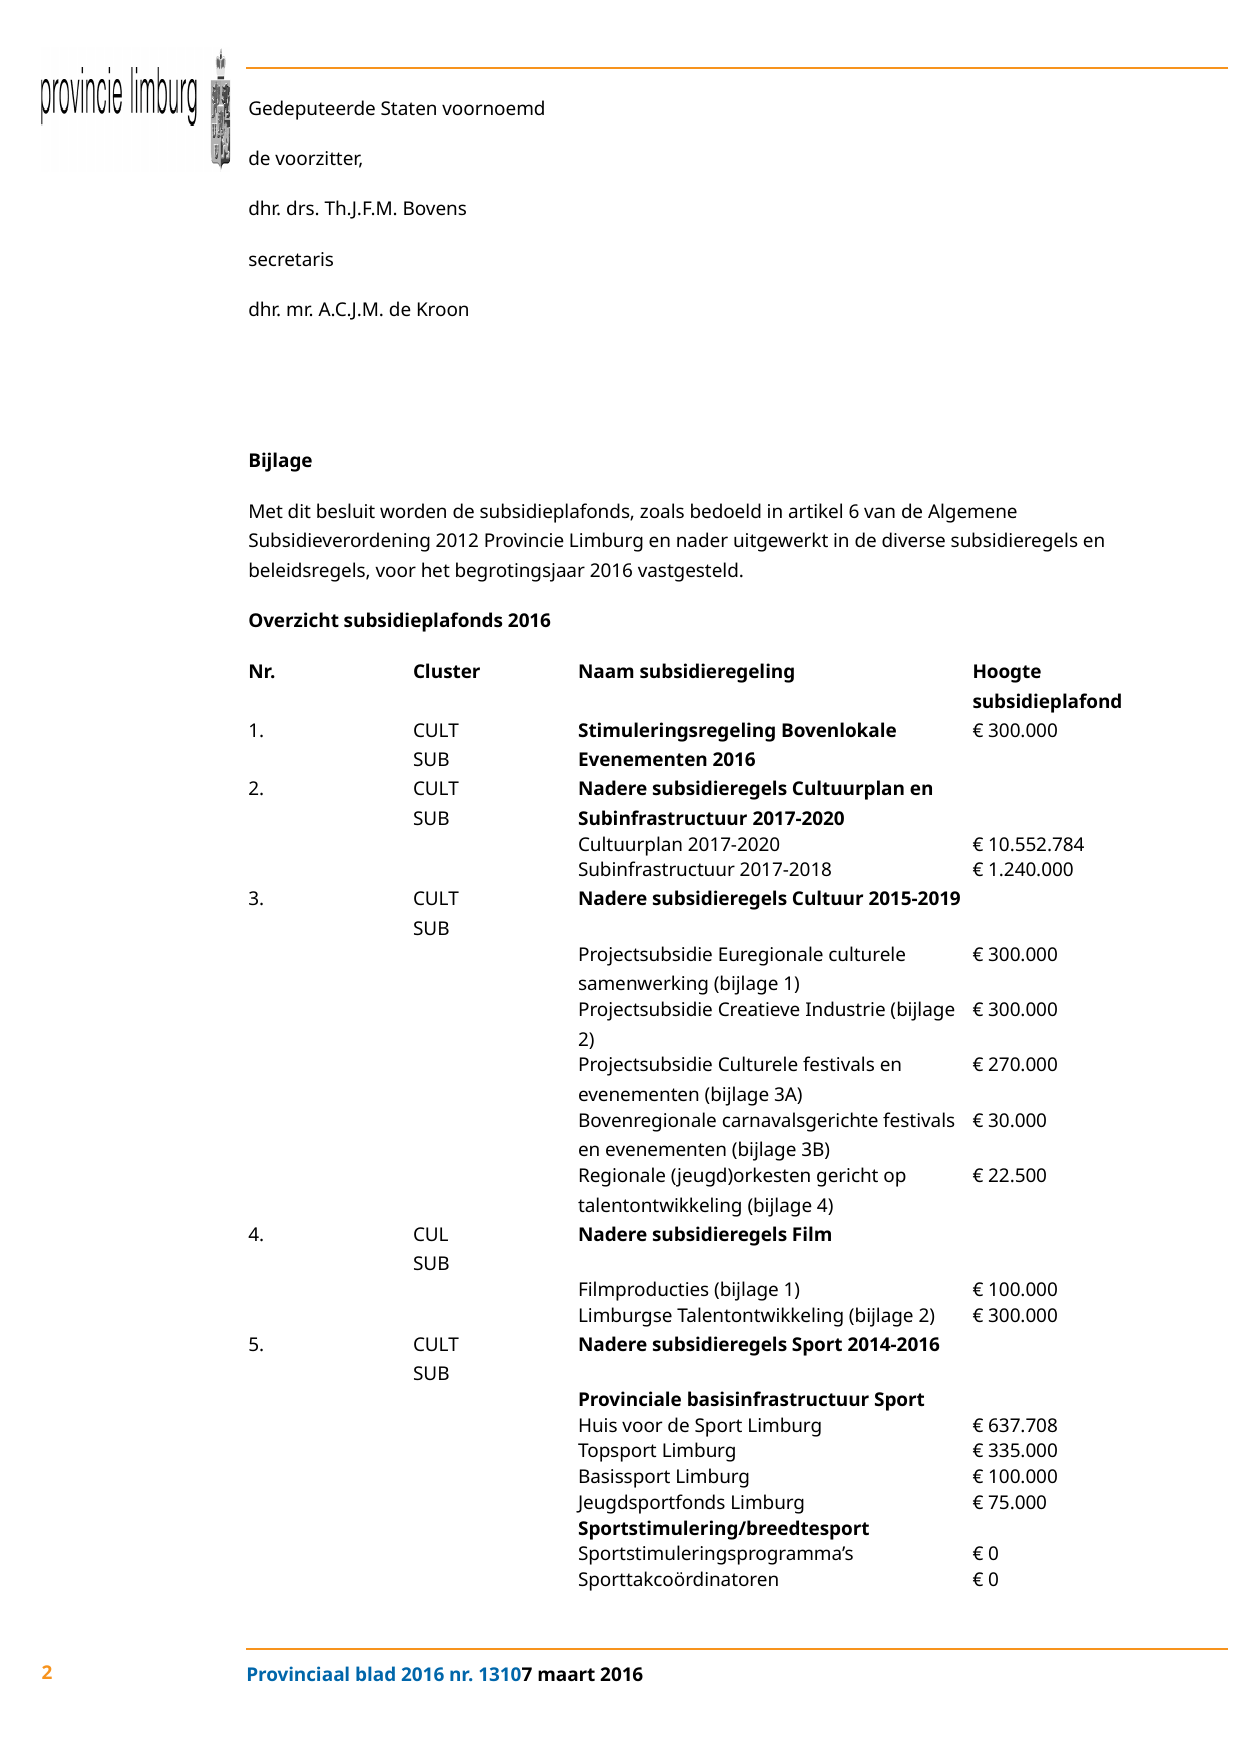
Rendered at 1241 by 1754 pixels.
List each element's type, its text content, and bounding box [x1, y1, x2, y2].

table_cell [413, 1302, 578, 1328]
text Overzicht subsidieplafonds 2016 [248, 608, 1152, 633]
table_cell € 637.708 [972, 1412, 1152, 1438]
table_cell Limburgse Talentontwikkeling (bijlage 2) [578, 1302, 972, 1328]
table_cell [248, 1276, 413, 1302]
table_header Stimuleringsregeling Bovenlokale Evenementen 2016 [578, 717, 972, 772]
table_cell [972, 1386, 1152, 1412]
table_cell Subinfrastructuur 2017-2018 [578, 857, 972, 882]
table_cell Topsport Limburg [578, 1438, 972, 1463]
table_cell Basissport Limburg [578, 1464, 972, 1489]
table_cell Projectsubsidie Culturele festivals en evenementen (bijlage 3A) [578, 1052, 972, 1107]
table_cell Regionale (jeugd)orkesten gericht op talentontwikkeling (bijlage 4) [578, 1162, 972, 1217]
table_cell [248, 941, 413, 996]
table_cell € 100.000 [972, 1464, 1152, 1489]
table_header 4. [248, 1221, 413, 1276]
table_header Nadere subsidieregels Cultuur 2015-2019 [578, 886, 972, 941]
table_header € 300.000 [972, 717, 1152, 772]
table_cell Huis voor de Sport Limburg [578, 1412, 972, 1438]
table_cell € 1.240.000 [972, 857, 1152, 882]
table_cell [413, 1052, 578, 1107]
table_header [972, 776, 1152, 831]
table_header [972, 1221, 1152, 1276]
table_cell € 0 [972, 1541, 1152, 1566]
table_cell Sporttakcoördinatoren [578, 1566, 972, 1592]
table_cell [413, 1276, 578, 1302]
table_cell [413, 1162, 578, 1217]
table_cell € 335.000 [972, 1438, 1152, 1463]
table_cell Cultuurplan 2017-2020 [578, 831, 972, 857]
text dhr. mr. A.C.J.M. de Kroon [248, 296, 1152, 322]
table_cell [413, 941, 578, 996]
table_cell Projectsubsidie Creatieve Industrie (bijlage 2) [578, 996, 972, 1052]
table_cell € 300.000 [972, 941, 1152, 996]
table_cell Jeugdsportfonds Limburg [578, 1489, 972, 1515]
table_cell [413, 1566, 578, 1592]
table_cell € 270.000 [972, 1052, 1152, 1107]
table_cell [248, 996, 413, 1052]
table_header CULT SUB [413, 776, 578, 831]
table_cell € 22.500 [972, 1162, 1152, 1217]
table_cell € 300.000 [972, 996, 1152, 1052]
text Bijlage [248, 448, 1152, 473]
table_cell [248, 1162, 413, 1217]
table_header Cluster [413, 658, 578, 713]
table_header [972, 886, 1152, 941]
table_header Nadere subsidieregels Sport 2014-2016 [578, 1331, 972, 1386]
table_cell [248, 1464, 413, 1489]
table_header Nadere subsidieregels Film [578, 1221, 972, 1276]
table_cell [972, 1515, 1152, 1541]
table_cell [413, 1438, 578, 1463]
table_cell [248, 1438, 413, 1463]
table_cell [413, 996, 578, 1052]
table_header 3. [248, 886, 413, 941]
table_cell [413, 1386, 578, 1412]
table_cell [248, 1386, 413, 1412]
table_header 1. [248, 717, 413, 772]
table_cell € 30.000 [972, 1107, 1152, 1162]
table_header Nr. [248, 658, 413, 713]
table_cell Filmproducties (bijlage 1) [578, 1276, 972, 1302]
text secretaris [248, 246, 1152, 272]
table_cell Provinciale basisinfrastructuur Sport [578, 1386, 972, 1412]
text dhr. drs. Th.J.F.M. Bovens [248, 196, 1152, 221]
table_cell [248, 831, 413, 857]
table_header CULT SUB [413, 717, 578, 772]
table_cell [248, 1515, 413, 1541]
table_header Naam subsidieregeling [578, 658, 972, 713]
table_header Nadere subsidieregels Cultuurplan en Subinfrastructuur 2017-2020 [578, 776, 972, 831]
table_cell [248, 1566, 413, 1592]
table_cell € 100.000 [972, 1276, 1152, 1302]
text Met dit besluit worden de subsidieplafonds, zoals bedoeld in artikel 6 van de Algemene Subsidieverordening 2012 Provincie Limburg en nader uitgewerkt in de diverse subsidieregels en beleidsregels, voor het begrotingsjaar 2016 vastgesteld. [248, 498, 1152, 583]
table_cell [413, 1107, 578, 1162]
table_header [972, 1331, 1152, 1386]
table_cell [248, 1052, 413, 1107]
table_cell [248, 1541, 413, 1566]
table_cell [248, 1302, 413, 1328]
table_cell € 0 [972, 1566, 1152, 1592]
table_cell Projectsubsidie Euregionale culturele samenwerking (bijlage 1) [578, 941, 972, 996]
table_cell Bovenregionale carnavalsgerichte festivals en evenementen (bijlage 3B) [578, 1107, 972, 1162]
picture [41, 47, 231, 172]
table_cell Sportstimulering/breedtesport [578, 1515, 972, 1541]
table_cell [248, 1489, 413, 1515]
table_cell [248, 857, 413, 882]
table_header CULT SUB [413, 1331, 578, 1386]
table_cell [413, 857, 578, 882]
table_header CUL SUB [413, 1221, 578, 1276]
text Gedeputeerde Staten voornoemd [248, 95, 1152, 121]
table_cell [413, 1515, 578, 1541]
text de voorzitter, [248, 145, 1152, 171]
table_cell € 300.000 [972, 1302, 1152, 1328]
table_cell [413, 1541, 578, 1566]
table_header CULT SUB [413, 886, 578, 941]
table_header 2. [248, 776, 413, 831]
table_cell [248, 1107, 413, 1162]
table_header 5. [248, 1331, 413, 1386]
table_cell € 10.552.784 [972, 831, 1152, 857]
table_cell [413, 1412, 578, 1438]
table_cell [248, 1412, 413, 1438]
table_cell [413, 831, 578, 857]
table_header Hoogte subsidieplafond [972, 658, 1152, 713]
table_cell [413, 1464, 578, 1489]
table_cell [413, 1489, 578, 1515]
table_cell € 75.000 [972, 1489, 1152, 1515]
table_cell Sportstimuleringsprogramma’s [578, 1541, 972, 1566]
